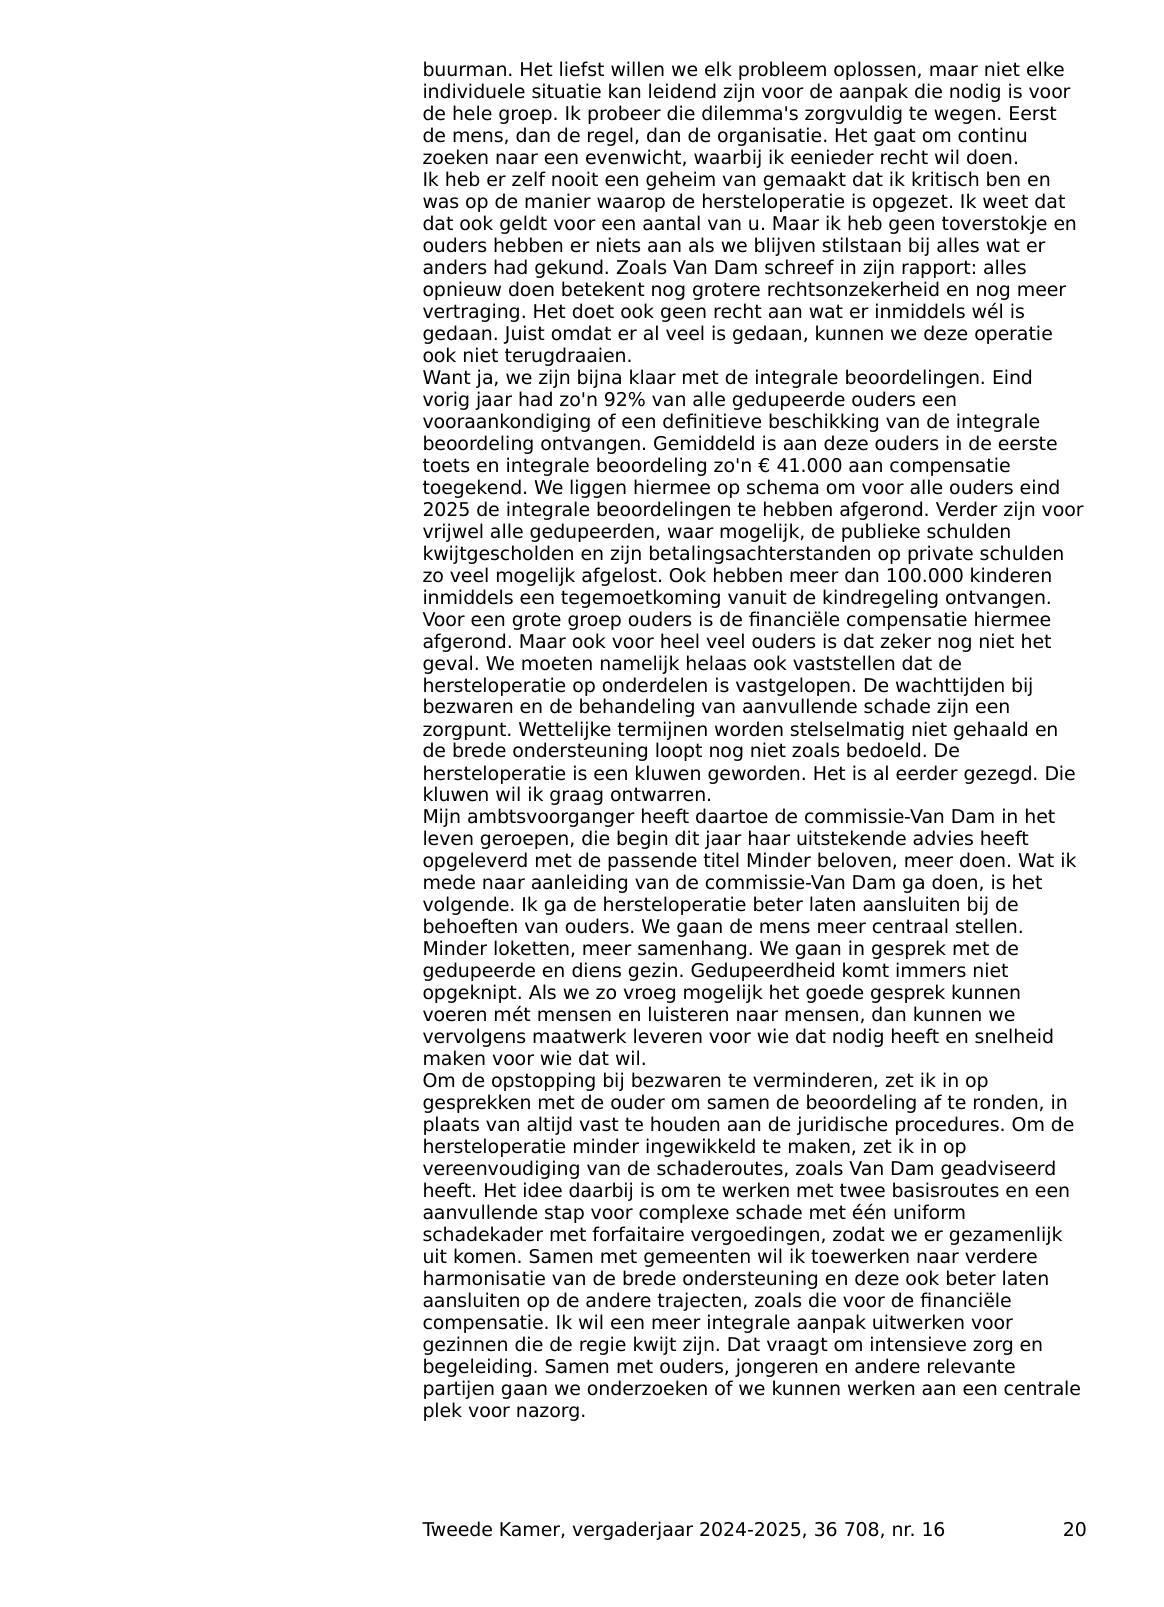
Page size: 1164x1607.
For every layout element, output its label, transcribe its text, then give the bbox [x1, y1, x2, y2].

text Ik heb er zelf nooit een geheim van gemaakt dat ik kritisch ben en was op de manier waarop de hersteloperatie is opgezet. Ik weet dat dat ook geldt voor een aantal van u. Maar ik heb geen toverstokje en ouders hebben er niets aan als we blijven stilstaan bij alles wat er anders had gekund. Zoals Van Dam schreef in zijn rapport: alles opnieuw doen betekent nog grotere rechtsonzekerheid en nog meer vertraging. Het doet ook geen recht aan wat er inmiddels wél is gedaan. Juist omdat er al veel is gedaan, kunnen we deze operatie ook niet terugdraaien. [422, 169, 1087, 367]
text Mijn ambtsvoorganger heeft daartoe de commissie-Van Dam in het leven geroepen, die begin dit jaar haar uitstekende advies heeft opgeleverd met de passende titel Minder beloven, meer doen. Wat ik mede naar aanleiding van de commissie-Van Dam ga doen, is het volgende. Ik ga de hersteloperatie beter laten aansluiten bij de behoeften van ouders. We gaan de mens meer centraal stellen. Minder loketten, meer samenhang. We gaan in gesprek met de gedupeerde en diens gezin. Gedupeerdheid komt immers niet opgeknipt. Als we zo vroeg mogelijk het goede gesprek kunnen voeren mét mensen en luisteren naar mensen, dan kunnen we vervolgens maatwerk leveren voor wie dat nodig heeft en snelheid maken voor wie dat wil. [422, 806, 1087, 1070]
text Want ja, we zijn bijna klaar met de integrale beoordelingen. Eind vorig jaar had zo'n 92% van alle gedupeerde ouders een vooraankondiging of een definitieve beschikking van de integrale beoordeling ontvangen. Gemiddeld is aan deze ouders in de eerste toets en integrale beoordeling zo'n € 41.000 aan compensatie toegekend. We liggen hiermee op schema om voor alle ouders eind 2025 de integrale beoordelingen te hebben afgerond. Verder zijn voor vrijwel alle gedupeerden, waar mogelijk, de publieke schulden kwijtgescholden en zijn betalingsachterstanden op private schulden zo veel mogelijk afgelost. Ook hebben meer dan 100.000 kinderen inmiddels een tegemoetkoming vanuit de kindregeling ontvangen. Voor een grote groep ouders is de financiële compensatie hiermee afgerond. Maar ook voor heel veel ouders is dat zeker nog niet het geval. We moeten namelijk helaas ook vaststellen dat de hersteloperatie op onderdelen is vastgelopen. De wachttijden bij bezwaren en de behandeling van aanvullende schade zijn een zorgpunt. Wettelijke termijnen worden stelselmatig niet gehaald en de brede ondersteuning loopt nog niet zoals bedoeld. De hersteloperatie is een kluwen geworden. Het is al eerder gezegd. Die kluwen wil ik graag ontwarren. [422, 367, 1087, 806]
text buurman. Het liefst willen we elk probleem oplossen, maar niet elke individuele situatie kan leidend zijn voor de aanpak die nodig is voor de hele groep. Ik probeer die dilemma's zorgvuldig te wegen. Eerst de mens, dan de regel, dan de organisatie. Het gaat om continu zoeken naar een evenwicht, waarbij ik eenieder recht wil doen. [422, 59, 1087, 169]
text Om de opstopping bij bezwaren te verminderen, zet ik in op gesprekken met de ouder om samen de beoordeling af te ronden, in plaats van altijd vast te houden aan de juridische procedures. Om de hersteloperatie minder ingewikkeld te maken, zet ik in op vereenvoudiging van de schaderoutes, zoals Van Dam geadviseerd heeft. Het idee daarbij is om te werken met twee basisroutes en een aanvullende stap voor complexe schade met één uniform schadekader met forfaitaire vergoedingen, zodat we er gezamenlijk uit komen. Samen met gemeenten wil ik toewerken naar verdere harmonisatie van de brede ondersteuning en deze ook beter laten aansluiten op de andere trajecten, zoals die voor de financiële compensatie. Ik wil een meer integrale aanpak uitwerken voor gezinnen die de regie kwijt zijn. Dat vraagt om intensieve zorg en begeleiding. Samen met ouders, jongeren en andere relevante partijen gaan we onderzoeken of we kunnen werken aan een centrale plek voor nazorg. [422, 1070, 1087, 1422]
